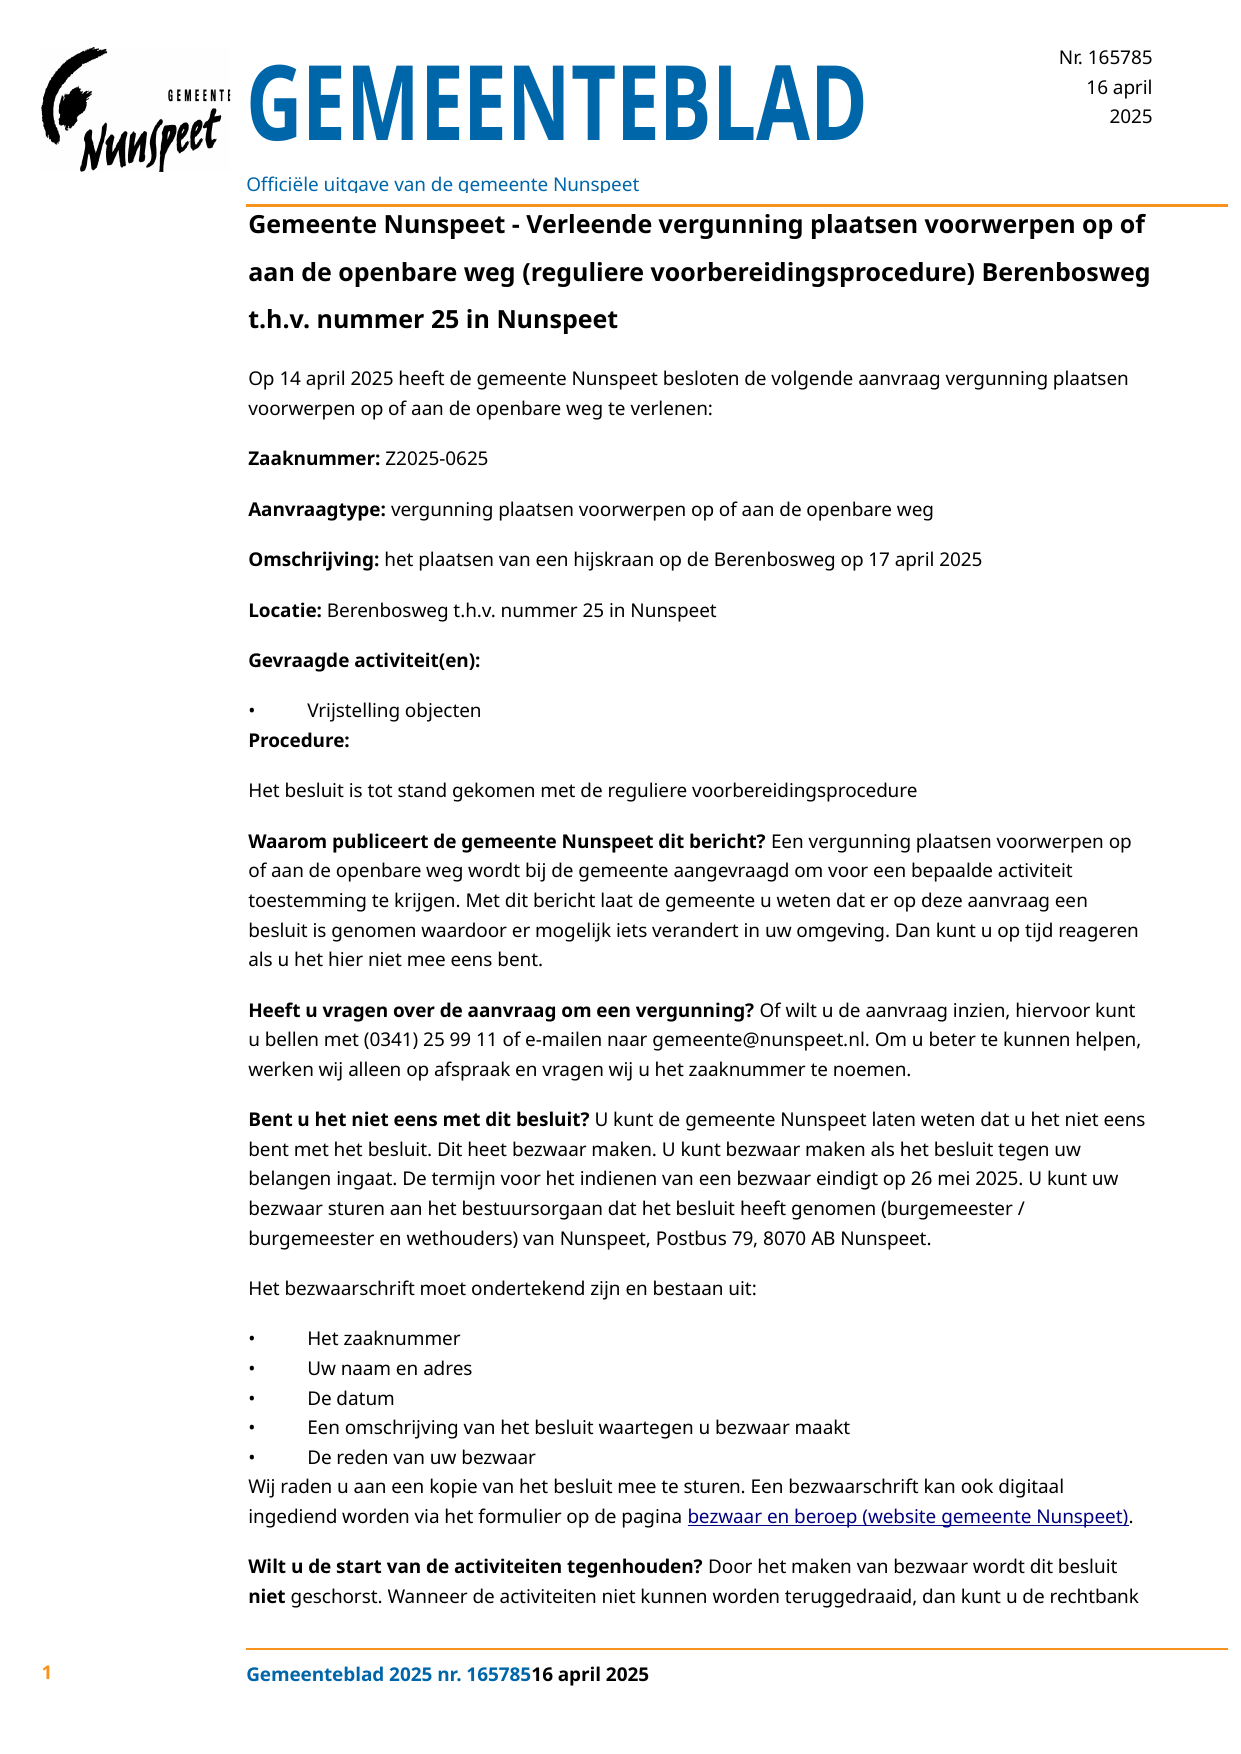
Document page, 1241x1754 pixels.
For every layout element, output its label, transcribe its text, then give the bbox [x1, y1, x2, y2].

text Procedure: [248, 727, 1152, 753]
list De datum [248, 1385, 1152, 1410]
text Omschrijving: het plaatsen van een hijskraan op de Berenbosweg op 17 april 2025 [248, 546, 1152, 572]
text Wij raden u aan een kopie van het besluit mee te sturen. Een bezwaarschrift kan ook digitaal ingediend worden via het formulier op de pagina bezwaar en beroep (website gemeente Nunspeet). [248, 1473, 1152, 1529]
list Het zaaknummer [248, 1326, 1152, 1351]
text Gemeente Nunspeet - Verleende vergunning plaatsen voorwerpen op of aan de openbare weg (reguliere voorbereidingsprocedure) Berenbosweg t.h.v. nummer 25 in Nunspeet [248, 207, 1152, 336]
list De reden van uw bezwaar [248, 1444, 1152, 1469]
text Het besluit is tot stand gekomen met de reguliere voorbereidingsprocedure [248, 778, 1152, 803]
list Vrijstelling objecten [248, 698, 1152, 723]
list Een omschrijving van het besluit waartegen u bezwaar maakt [248, 1414, 1152, 1440]
text Zaaknummer: Z2025-0625 [248, 446, 1152, 471]
text Op 14 april 2025 heeft de gemeente Nunspeet besloten de volgende aanvraag vergunning plaatsen voorwerpen op of aan de openbare weg te verlenen: [248, 366, 1152, 421]
text Het bezwaarschrift moet ondertekend zijn en bestaan uit: [248, 1275, 1152, 1301]
list Uw naam en adres [248, 1355, 1152, 1381]
picture [41, 47, 231, 172]
text Bent u het niet eens met dit besluit? U kunt de gemeente Nunspeet laten weten dat u het niet eens bent met het besluit. Dit heet bezwaar maken. U kunt bezwaar maken als het besluit tegen uw belangen ingaat. De termijn voor het indienen van een bezwaar eindigt op 26 mei 2025. U kunt uw bezwaar sturen aan het bestuursorgaan dat het besluit heeft genomen (burgemeester / burgemeester en wethouders) van Nunspeet, Postbus 79, 8070 AB Nunspeet. [248, 1106, 1152, 1250]
text Aanvraagtype: vergunning plaatsen voorwerpen op of aan de openbare weg [248, 496, 1152, 522]
text Heeft u vragen over de aanvraag om een vergunning? Of wilt u de aanvraag inzien, hiervoor kunt u bellen met (0341) 25 99 11 of e-mailen naar gemeente@nunspeet.nl. Om u beter te kunnen helpen, werken wij alleen op afspraak en vragen wij u het zaaknummer te noemen. [248, 997, 1152, 1082]
text Gevraagde activiteit(en): [248, 647, 1152, 673]
text Locatie: Berenbosweg t.h.v. nummer 25 in Nunspeet [248, 597, 1152, 622]
text Wilt u de start van de activiteiten tegenhouden? Door het maken van bezwaar wordt dit besluit niet geschorst. Wanneer de activiteiten niet kunnen worden teruggedraaid, dan kunt u de rechtbank [248, 1553, 1152, 1609]
text Waarom publiceert de gemeente Nunspeet dit bericht? Een vergunning plaatsen voorwerpen op of aan de openbare weg wordt bij de gemeente aangevraagd om voor een bepaalde activiteit toestemming te krijgen. Met dit bericht laat de gemeente u weten dat er op deze aanvraag een besluit is genomen waardoor er mogelijk iets verandert in uw omgeving. Dan kunt u op tijd reageren als u het hier niet mee eens bent. [248, 828, 1152, 972]
